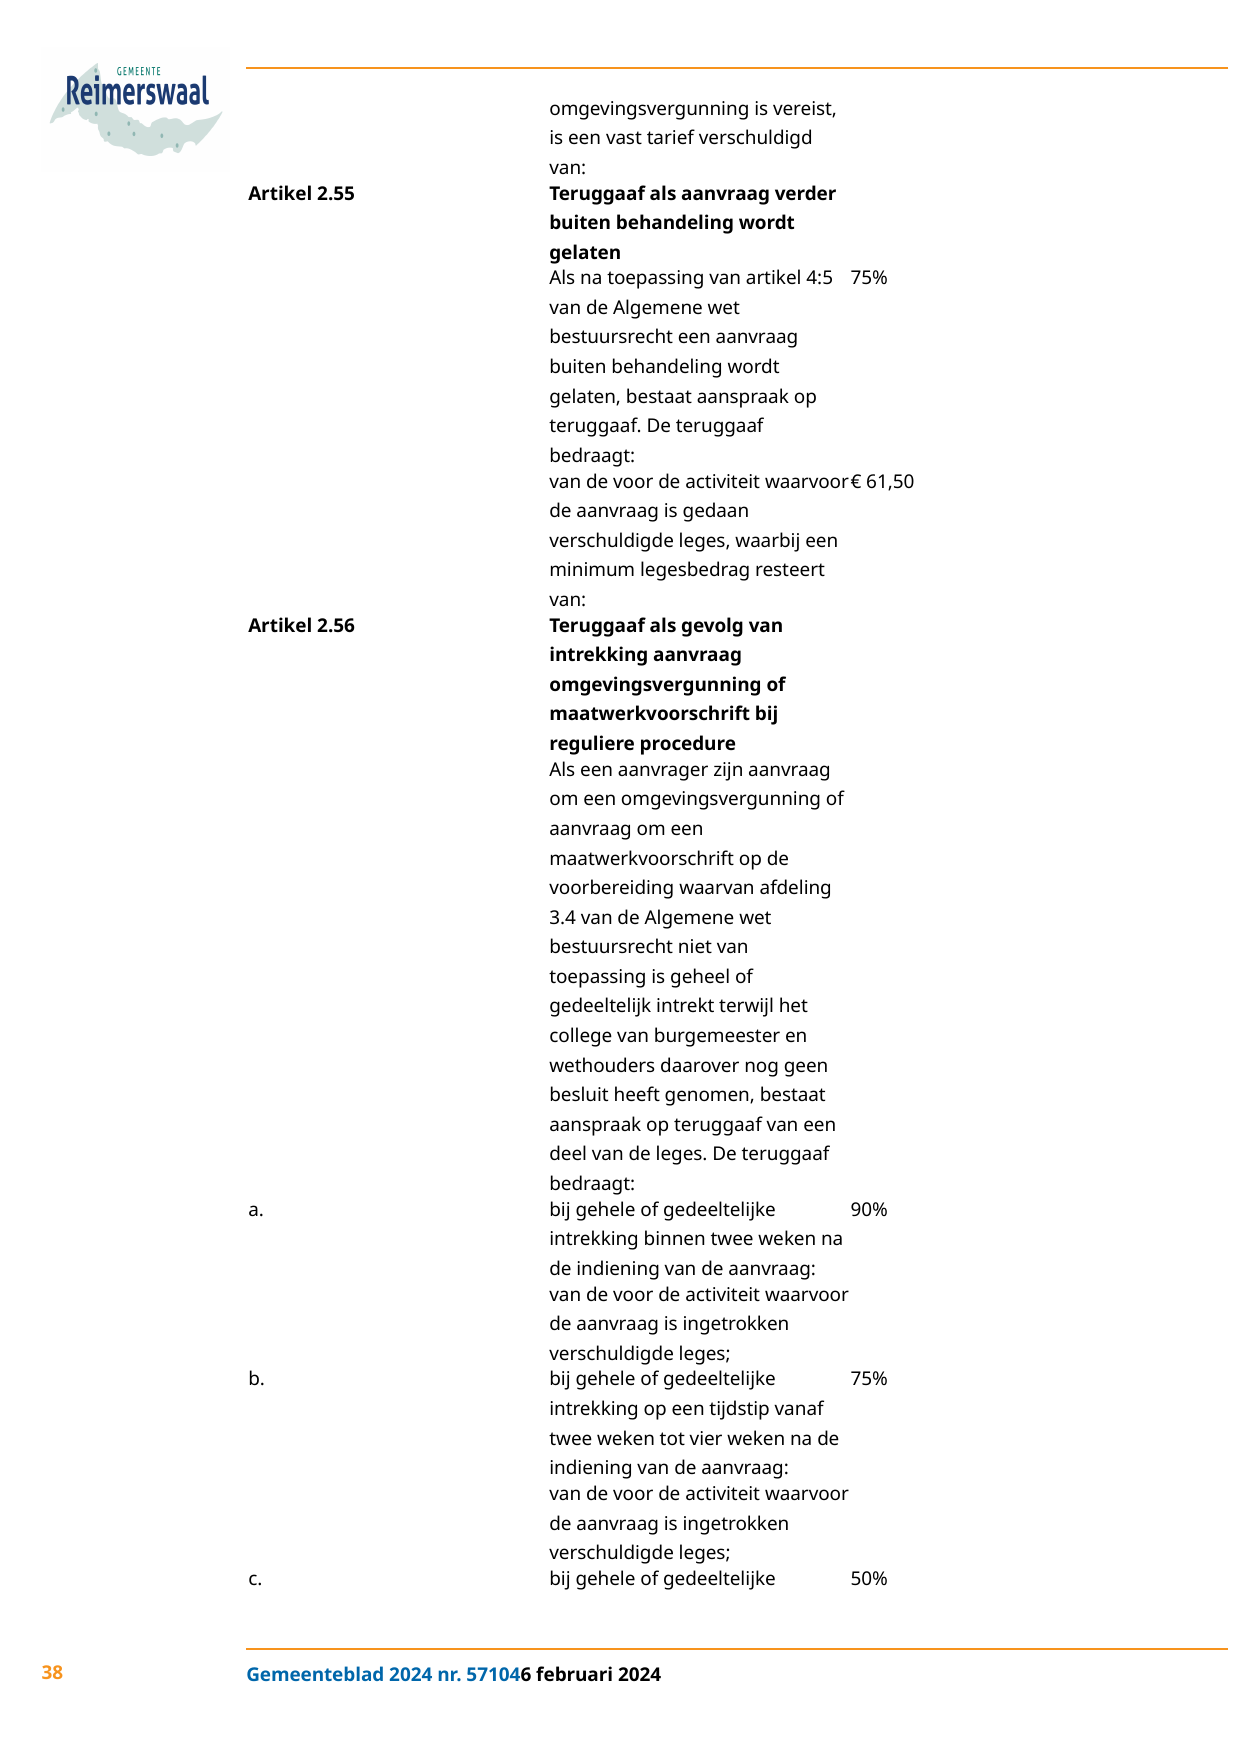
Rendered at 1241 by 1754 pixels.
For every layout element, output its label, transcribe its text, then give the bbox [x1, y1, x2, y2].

table_cell bij gehele of gedeeltelijke [549, 1565, 850, 1591]
table_cell [248, 265, 549, 468]
table_cell [850, 612, 1152, 756]
table_cell van de voor de activiteit waarvoor de aanvraag is ingetrokken verschuldigde leges; [549, 1281, 850, 1366]
table_cell omgevingsvergunning is vereist, is een vast tarief verschuldigd van: [549, 95, 850, 180]
table_cell Als een aanvrager zijn aanvraag om een omgevingsvergunning of aanvraag om een maatwerkvoorschrift op de voorbereiding waarvan afdeling 3.4 van de Algemene wet bestuursrecht niet van toepassing is geheel of gedeeltelijk intrekt terwijl het college van burgemeester en wethouders daarover nog geen besluit heeft genomen, bestaat aanspraak op teruggaaf van een deel van de leges. De teruggaaf bedraagt: [549, 756, 850, 1196]
picture [41, 47, 231, 172]
table_cell Artikel 2.55 [248, 180, 549, 264]
table_cell [850, 1480, 1152, 1565]
table_cell van de voor de activiteit waarvoor de aanvraag is ingetrokken verschuldigde leges; [549, 1480, 850, 1565]
table_cell € 61,50 [850, 468, 1152, 612]
table_cell Teruggaaf als gevolg van intrekking aanvraag omgevingsvergunning of maatwerkvoorschrift bij reguliere procedure [549, 612, 850, 756]
table_cell van de voor de activiteit waarvoor de aanvraag is gedaan verschuldigde leges, waarbij een minimum legesbedrag resteert van: [549, 468, 850, 612]
table_cell [248, 1480, 549, 1565]
table_cell [850, 95, 1152, 180]
table_cell Artikel 2.56 [248, 612, 549, 756]
table_cell [850, 756, 1152, 1196]
table_cell 50% [850, 1565, 1152, 1591]
table_cell [248, 1281, 549, 1366]
table_cell b. [248, 1366, 549, 1480]
table_cell [248, 468, 549, 612]
table_cell 75% [850, 1366, 1152, 1480]
table_cell [248, 756, 549, 1196]
table_cell bij gehele of gedeeltelijke intrekking op een tijdstip vanaf twee weken tot vier weken na de indiening van de aanvraag: [549, 1366, 850, 1480]
table_cell 75% [850, 265, 1152, 468]
table_cell 90% [850, 1196, 1152, 1281]
table_cell [850, 1281, 1152, 1366]
table_cell c. [248, 1565, 549, 1591]
table_cell bij gehele of gedeeltelijke intrekking binnen twee weken na de indiening van de aanvraag: [549, 1196, 850, 1281]
table_cell Teruggaaf als aanvraag verder buiten behandeling wordt gelaten [549, 180, 850, 264]
table_cell a. [248, 1196, 549, 1281]
table_cell [248, 95, 549, 180]
table_cell Als na toepassing van artikel 4:5 van de Algemene wet bestuursrecht een aanvraag buiten behandeling wordt gelaten, bestaat aanspraak op teruggaaf. De teruggaaf bedraagt: [549, 265, 850, 468]
table_cell [850, 180, 1152, 264]
